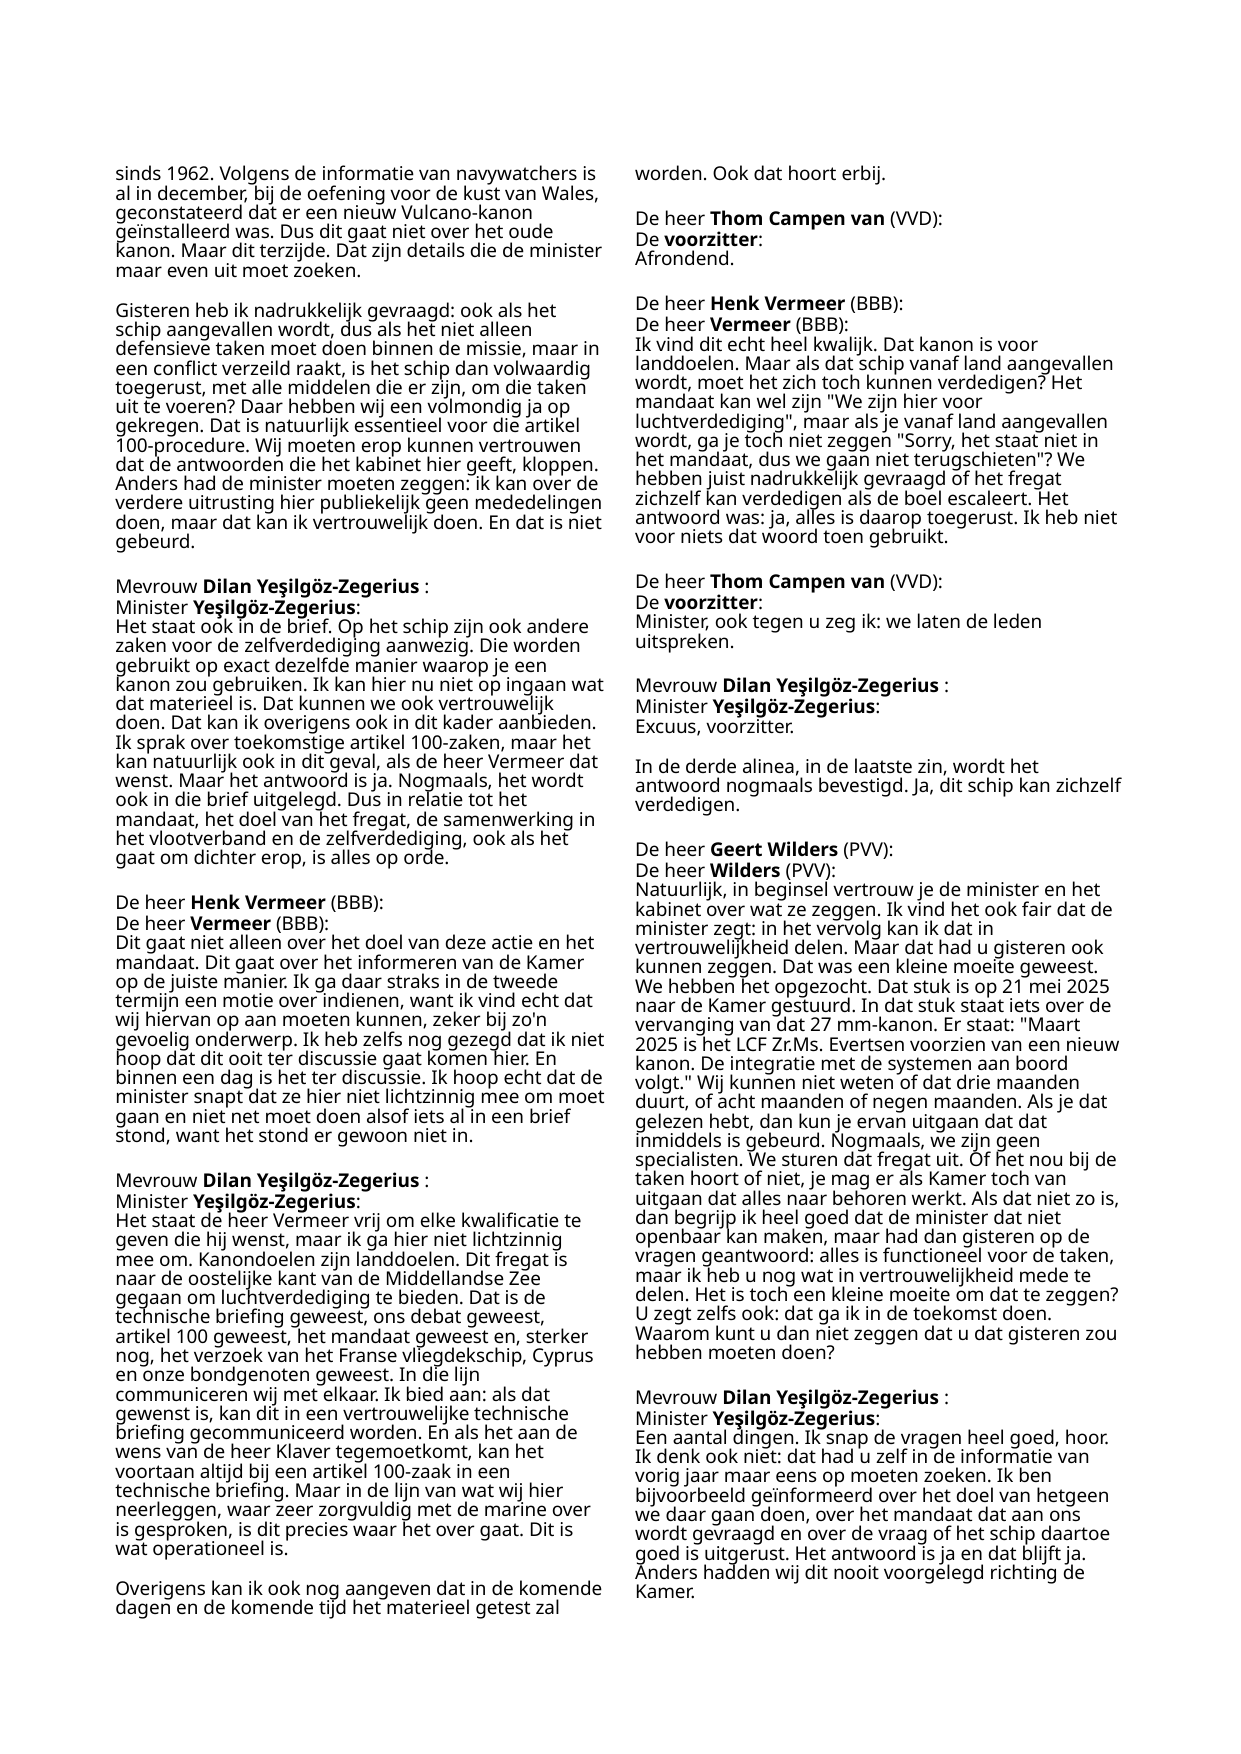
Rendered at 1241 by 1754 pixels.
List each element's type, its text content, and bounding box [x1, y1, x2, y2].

text Mevrouw Dilan Yeşilgöz-Zegerius : [115, 573, 605, 599]
text Minister, ook tegen u zeg ik: we laten de leden uitspreken. [635, 613, 1125, 652]
text worden. Ook dat hoort erbij. [635, 165, 1125, 184]
text De heer Thom Campen van (VVD): [635, 568, 1125, 594]
text De heer Henk Vermeer (BBB): [115, 889, 605, 915]
text Minister Yeşilgöz-Zegerius: [115, 599, 605, 618]
text Gisteren heb ik nadrukkelijk gevraagd: ook als het schip aangevallen wordt, dus als het niet alleen defensieve taken moet doen binnen de missie, maar in een conflict verzeild raakt, is het schip dan volwaardig toegerust, met alle middelen die er zijn, om die taken uit te voeren? Daar hebben wij een volmondig ja op gekregen. Dat is natuurlijk essentieel voor die artikel 100-procedure. Wij moeten erop kunnen vertrouwen dat de antwoorden die het kabinet hier geeft, kloppen. Anders had de minister moeten zeggen: ik kan over de verdere uitrusting hier publiekelijk geen mededelingen doen, maar dat kan ik vertrouwelijk doen. En dat is niet gebeurd. [115, 302, 605, 552]
text Mevrouw Dilan Yeşilgöz-Zegerius : [635, 673, 1125, 698]
text De heer Henk Vermeer (BBB): [635, 291, 1125, 316]
text Minister Yeşilgöz-Zegerius: [635, 698, 1125, 718]
text Natuurlijk, in beginsel vertrouw je de minister en het kabinet over wat ze zeggen. Ik vind het ook fair dat de minister zegt: in het vervolg kan ik dat in vertrouwelijkheid delen. Maar dat had u gisteren ook kunnen zeggen. Dat was een kleine moeite geweest. We hebben het opgezocht. Dat stuk is op 21 mei 2025 naar de Kamer gestuurd. In dat stuk staat iets over de vervanging van dat 27 mm-kanon. Er staat: "Maart 2025 is het LCF Zr.Ms. Evertsen voorzien van een nieuw kanon. De integratie met de systemen aan boord volgt." Wij kunnen niet weten of dat drie maanden duurt, of acht maanden of negen maanden. Als je dat gelezen hebt, dan kun je ervan uitgaan dat dat inmiddels is gebeurd. Nogmaals, we zijn geen specialisten. We sturen dat fregat uit. Of het nou bij de taken hoort of niet, je mag er als Kamer toch van uitgaan dat alles naar behoren werkt. Als dat niet zo is, dan begrijp ik heel goed dat de minister dat niet openbaar kan maken, maar had dan gisteren op de vragen geantwoord: alles is functioneel voor de taken, maar ik heb u nog wat in vertrouwelijkheid mede te delen. Het is toch een kleine moeite om dat te zeggen? U zegt zelfs ook: dat ga ik in de toekomst doen. Waarom kunt u dan niet zeggen dat u dat gisteren zou hebben moeten doen? [635, 881, 1125, 1363]
text De heer Vermeer (BBB): [115, 915, 605, 934]
text Excuus, voorzitter. [635, 718, 1125, 737]
text Ik vind dit echt heel kwalijk. Dat kanon is voor landdoelen. Maar als dat schip vanaf land aangevallen wordt, moet het zich toch kunnen verdedigen? Het mandaat kan wel zijn "We zijn hier voor luchtverdediging", maar als je vanaf land aangevallen wordt, ga je toch niet zeggen "Sorry, het staat niet in het mandaat, dus we gaan niet terugschieten"? We hebben juist nadrukkelijk gevraagd of het fregat zichzelf kan verdedigen als de boel escaleert. Het antwoord was: ja, alles is daarop toegerust. Ik heb niet voor niets dat woord toen gebruikt. [635, 336, 1125, 547]
text Minister Yeşilgöz-Zegerius: [635, 1410, 1125, 1429]
text De voorzitter: [635, 231, 1125, 250]
text sinds 1962. Volgens de informatie van navywatchers is al in december, bij de oefening voor de kust van Wales, geconstateerd dat er een nieuw Vulcano-kanon geïnstalleerd was. Dus dit gaat niet over het oude kanon. Maar dit terzijde. Dat zijn details die de minister maar even uit moet zoeken. [115, 165, 605, 281]
text Minister Yeşilgöz-Zegerius: [115, 1193, 605, 1212]
text In de derde alinea, in de laatste zin, wordt het antwoord nogmaals bevestigd. Ja, dit schip kan zichzelf verdedigen. [635, 758, 1125, 816]
text De voorzitter: [635, 594, 1125, 613]
text Afrondend. [635, 250, 1125, 270]
text Het staat ook in de brief. Op het schip zijn ook andere zaken voor de zelfverdediging aanwezig. Die worden gebruikt op exact dezelfde manier waarop je een kanon zou gebruiken. Ik kan hier nu niet op ingaan wat dat materieel is. Dat kunnen we ook vertrouwelijk doen. Dat kan ik overigens ook in dit kader aanbieden. Ik sprak over toekomstige artikel 100-zaken, maar het kan natuurlijk ook in dit geval, als de heer Vermeer dat wenst. Maar het antwoord is ja. Nogmaals, het wordt ook in die brief uitgelegd. Dus in relatie tot het mandaat, het doel van het fregat, de samenwerking in het vlootverband en de zelfverdediging, ook als het gaat om dichter erop, is alles op orde. [115, 618, 605, 868]
text De heer Thom Campen van (VVD): [635, 205, 1125, 231]
text Overigens kan ik ook nog aangeven dat in de komende dagen en de komende tijd het materieel getest zal [115, 1580, 605, 1618]
text Het staat de heer Vermeer vrij om elke kwalificatie te geven die hij wenst, maar ik ga hier niet lichtzinnig mee om. Kanondoelen zijn landdoelen. Dit fregat is naar de oostelijke kant van de Middellandse Zee gegaan om luchtverdediging te bieden. Dat is de technische briefing geweest, ons debat geweest, artikel 100 geweest, het mandaat geweest en, sterker nog, het verzoek van het Franse vliegdekschip, Cyprus en onze bondgenoten geweest. In die lijn communiceren wij met elkaar. Ik bied aan: als dat gewenst is, kan dit in een vertrouwelijke technische briefing gecommuniceerd worden. En als het aan de wens van de heer Klaver tegemoetkomt, kan het voortaan altijd bij een artikel 100-zaak in een technische briefing. Maar in de lijn van wat wij hier neerleggen, waar zeer zorgvuldig met de marine over is gesproken, is dit precies waar het over gaat. Dit is wat operationeel is. [115, 1212, 605, 1559]
text Dit gaat niet alleen over het doel van deze actie en het mandaat. Dit gaat over het informeren van de Kamer op de juiste manier. Ik ga daar straks in de tweede termijn een motie over indienen, want ik vind echt dat wij hiervan op aan moeten kunnen, zeker bij zo'n gevoelig onderwerp. Ik heb zelfs nog gezegd dat ik niet hoop dat dit ooit ter discussie gaat komen hier. En binnen een dag is het ter discussie. Ik hoop echt dat de minister snapt dat ze hier niet lichtzinnig mee om moet gaan en niet net moet doen alsof iets al in een brief stond, want het stond er gewoon niet in. [115, 934, 605, 1146]
text De heer Geert Wilders (PVV): [635, 836, 1125, 862]
text Mevrouw Dilan Yeşilgöz-Zegerius : [635, 1384, 1125, 1410]
text De heer Wilders (PVV): [635, 862, 1125, 881]
text De heer Vermeer (BBB): [635, 316, 1125, 336]
text Mevrouw Dilan Yeşilgöz-Zegerius : [115, 1167, 605, 1193]
text Een aantal dingen. Ik snap de vragen heel goed, hoor. Ik denk ook niet: dat had u zelf in de informatie van vorig jaar maar eens op moeten zoeken. Ik ben bijvoorbeeld geïnformeerd over het doel van hetgeen we daar gaan doen, over het mandaat dat aan ons wordt gevraagd en over de vraag of het schip daartoe goed is uitgerust. Het antwoord is ja en dat blijft ja. Anders hadden wij dit nooit voorgelegd richting de Kamer. [635, 1429, 1125, 1602]
